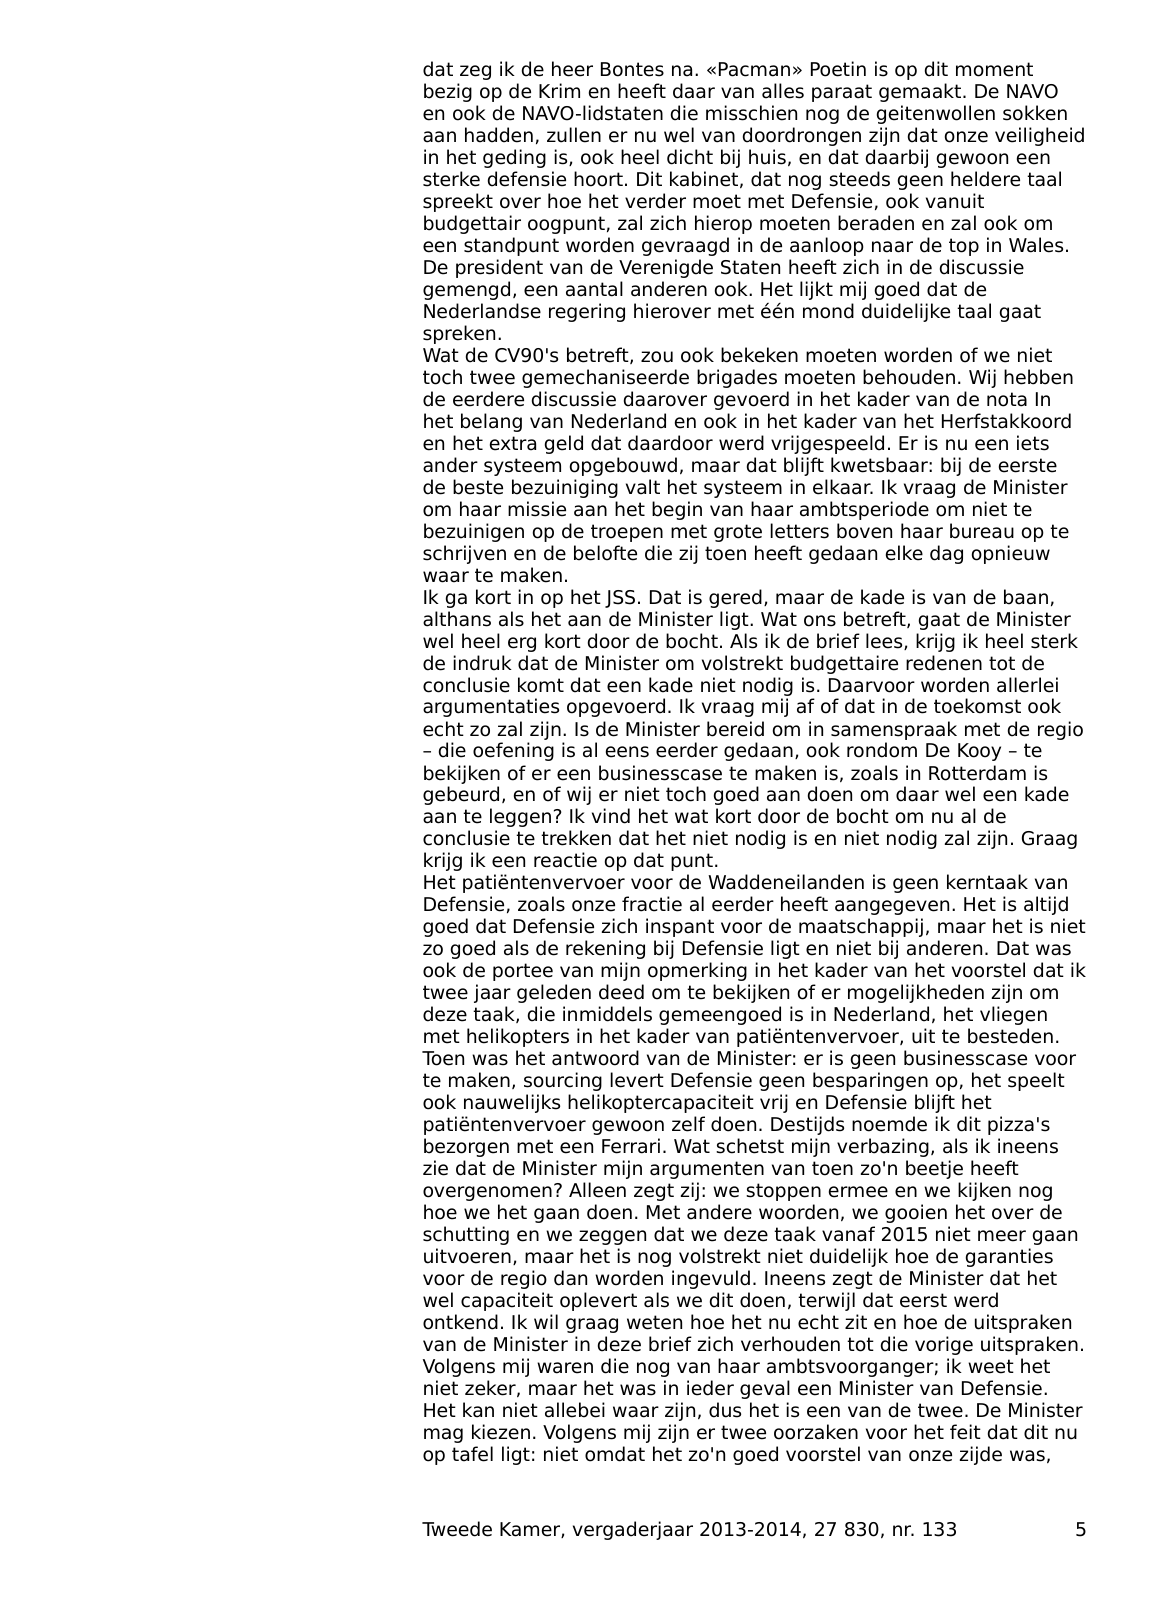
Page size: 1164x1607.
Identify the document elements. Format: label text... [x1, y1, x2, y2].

text Wat de CV90's betreft, zou ook bekeken moeten worden of we niet toch twee gemechaniseerde brigades moeten behouden. Wij hebben de eerdere discussie daarover gevoerd in het kader van de nota In het belang van Nederland en ook in het kader van het Herfstakkoord en het extra geld dat daardoor werd vrijgespeeld. Er is nu een iets ander systeem opgebouwd, maar dat blijft kwetsbaar: bij de eerste de beste bezuiniging valt het systeem in elkaar. Ik vraag de Minister om haar missie aan het begin van haar ambtsperiode om niet te bezuinigen op de troepen met grote letters boven haar bureau op te schrijven en de belofte die zij toen heeft gedaan elke dag opnieuw waar te maken. [422, 345, 1087, 587]
text dat zeg ik de heer Bontes na. «Pacman» Poetin is op dit moment bezig op de Krim en heeft daar van alles paraat gemaakt. De NAVO en ook de NAVO-lidstaten die misschien nog de geitenwollen sokken aan hadden, zullen er nu wel van doordrongen zijn dat onze veiligheid in het geding is, ook heel dicht bij huis, en dat daarbij gewoon een sterke defensie hoort. Dit kabinet, dat nog steeds geen heldere taal spreekt over hoe het verder moet met Defensie, ook vanuit budgettair oogpunt, zal zich hierop moeten beraden en zal ook om een standpunt worden gevraagd in de aanloop naar de top in Wales. De president van de Verenigde Staten heeft zich in de discussie gemengd, een aantal anderen ook. Het lijkt mij goed dat de Nederlandse regering hierover met één mond duidelijke taal gaat spreken. [422, 59, 1087, 345]
text Het patiëntenvervoer voor de Waddeneilanden is geen kerntaak van Defensie, zoals onze fractie al eerder heeft aangegeven. Het is altijd goed dat Defensie zich inspant voor de maatschappij, maar het is niet zo goed als de rekening bij Defensie ligt en niet bij anderen. Dat was ook de portee van mijn opmerking in het kader van het voorstel dat ik twee jaar geleden deed om te bekijken of er mogelijkheden zijn om deze taak, die inmiddels gemeengoed is in Nederland, het vliegen met helikopters in het kader van patiëntenvervoer, uit te besteden. Toen was het antwoord van de Minister: er is geen businesscase voor te maken, sourcing levert Defensie geen besparingen op, het speelt ook nauwelijks helikoptercapaciteit vrij en Defensie blijft het patiëntenvervoer gewoon zelf doen. Destijds noemde ik dit pizza's bezorgen met een Ferrari. Wat schetst mijn verbazing, als ik ineens zie dat de Minister mijn argumenten van toen zo'n beetje heeft overgenomen? Alleen zegt zij: we stoppen ermee en we kijken nog hoe we het gaan doen. Met andere woorden, we gooien het over de schutting en we zeggen dat we deze taak vanaf 2015 niet meer gaan uitvoeren, maar het is nog volstrekt niet duidelijk hoe de garanties voor de regio dan worden ingevuld. Ineens zegt de Minister dat het wel capaciteit oplevert als we dit doen, terwijl dat eerst werd ontkend. Ik wil graag weten hoe het nu echt zit en hoe de uitspraken van de Minister in deze brief zich verhouden tot die vorige uitspraken. Volgens mij waren die nog van haar ambtsvoorganger; ik weet het niet zeker, maar het was in ieder geval een Minister van Defensie. Het kan niet allebei waar zijn, dus het is een van de twee. De Minister mag kiezen. Volgens mij zijn er twee oorzaken voor het feit dat dit nu op tafel ligt: niet omdat het zo'n goed voorstel van onze zijde was, [422, 872, 1087, 1466]
text Ik ga kort in op het JSS. Dat is gered, maar de kade is van de baan, althans als het aan de Minister ligt. Wat ons betreft, gaat de Minister wel heel erg kort door de bocht. Als ik de brief lees, krijg ik heel sterk de indruk dat de Minister om volstrekt budgettaire redenen tot de conclusie komt dat een kade niet nodig is. Daarvoor worden allerlei argumentaties opgevoerd. Ik vraag mij af of dat in de toekomst ook echt zo zal zijn. Is de Minister bereid om in samenspraak met de regio – die oefening is al eens eerder gedaan, ook rondom De Kooy – te bekijken of er een businesscase te maken is, zoals in Rotterdam is gebeurd, en of wij er niet toch goed aan doen om daar wel een kade aan te leggen? Ik vind het wat kort door de bocht om nu al de conclusie te trekken dat het niet nodig is en niet nodig zal zijn. Graag krijg ik een reactie op dat punt. [422, 587, 1087, 872]
